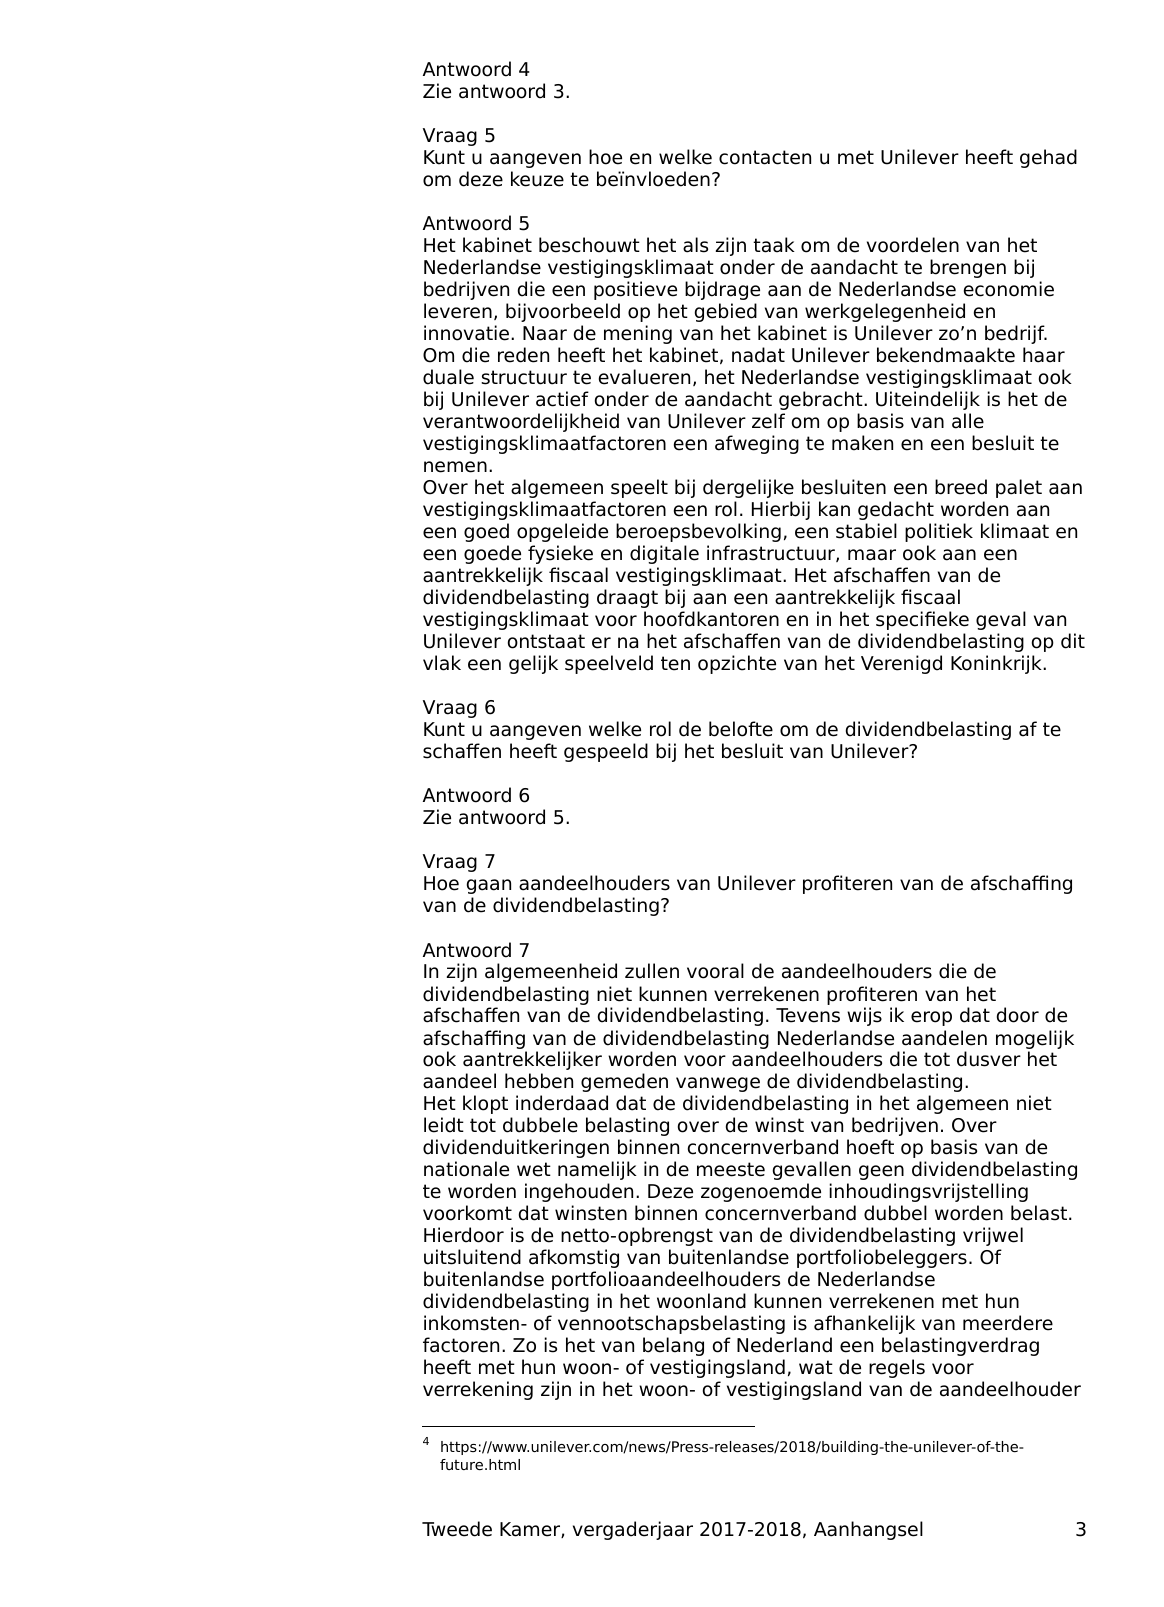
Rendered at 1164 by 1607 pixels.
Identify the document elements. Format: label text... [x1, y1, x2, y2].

text Hoe gaan aandeelhouders van Unilever profiteren van de afschaffing van de dividendbelasting? [422, 873, 1087, 917]
text Kunt u aangeven hoe en welke contacten u met Unilever heeft gehad om deze keuze te beïnvloeden? [422, 147, 1087, 191]
text Vraag 6 [422, 697, 1087, 719]
text Kunt u aangeven welke rol de belofte om de dividendbelasting af te schaffen heeft gespeeld bij het besluit van Unilever? [422, 719, 1087, 763]
text https://www.unilever.com/news/Press-releases/2018/building-the-unilever-of-the-future.html [422, 1435, 1087, 1474]
text Zie antwoord 5. [422, 807, 1087, 829]
text Antwoord 5 [422, 213, 1087, 235]
text Over het algemeen speelt bij dergelijke besluiten een breed palet aan vestigingsklimaatfactoren een rol. Hierbij kan gedacht worden aan een goed opgeleide beroepsbevolking, een stabiel politiek klimaat en een goede fysieke en digitale infrastructuur, maar ook aan een aantrekkelijk fiscaal vestigingsklimaat. Het afschaffen van de dividendbelasting draagt bij aan een aantrekkelijk fiscaal vestigingsklimaat voor hoofdkantoren en in het specifieke geval van Unilever ontstaat er na het afschaffen van de dividendbelasting op dit vlak een gelijk speelveld ten opzichte van het Verenigd Koninkrijk. [422, 477, 1087, 675]
text Antwoord 7 [422, 939, 1087, 961]
text Vraag 5 [422, 125, 1087, 147]
text Antwoord 6 [422, 785, 1087, 807]
text Zie antwoord 3. [422, 81, 1087, 103]
text Het kabinet beschouwt het als zijn taak om de voordelen van het Nederlandse vestigingsklimaat onder de aandacht te brengen bij bedrijven die een positieve bijdrage aan de Nederlandse economie leveren, bijvoorbeeld op het gebied van werkgelegenheid en innovatie. Naar de mening van het kabinet is Unilever zo’n bedrijf. Om die reden heeft het kabinet, nadat Unilever bekendmaakte haar duale structuur te evalueren, het Nederlandse vestigingsklimaat ook bij Unilever actief onder de aandacht gebracht. Uiteindelijk is het de verantwoordelijkheid van Unilever zelf om op basis van alle vestigingsklimaatfactoren een afweging te maken en een besluit te nemen. [422, 235, 1087, 477]
text Het klopt inderdaad dat de dividendbelasting in het algemeen niet leidt tot dubbele belasting over de winst van bedrijven. Over dividenduitkeringen binnen concernverband hoeft op basis van de nationale wet namelijk in de meeste gevallen geen dividendbelasting te worden ingehouden. Deze zogenoemde inhoudingsvrijstelling voorkomt dat winsten binnen concernverband dubbel worden belast. Hierdoor is de netto-opbrengst van de dividendbelasting vrijwel uitsluitend afkomstig van buitenlandse portfoliobeleggers. Of buitenlandse portfolioaandeelhouders de Nederlandse dividendbelasting in het woonland kunnen verrekenen met hun inkomsten- of vennootschapsbelasting is afhankelijk van meerdere factoren. Zo is het van belang of Nederland een belastingverdrag heeft met hun woon- of vestigingsland, wat de regels voor verrekening zijn in het woon- of vestigingsland van de aandeelhouder [422, 1093, 1087, 1401]
text Vraag 7 [422, 851, 1087, 873]
text In zijn algemeenheid zullen vooral de aandeelhouders die de dividendbelasting niet kunnen verrekenen profiteren van het afschaffen van de dividendbelasting. Tevens wijs ik erop dat door de afschaffing van de dividendbelasting Nederlandse aandelen mogelijk ook aantrekkelijker worden voor aandeelhouders die tot dusver het aandeel hebben gemeden vanwege de dividendbelasting. [422, 961, 1087, 1093]
text Antwoord 4 [422, 59, 1087, 81]
